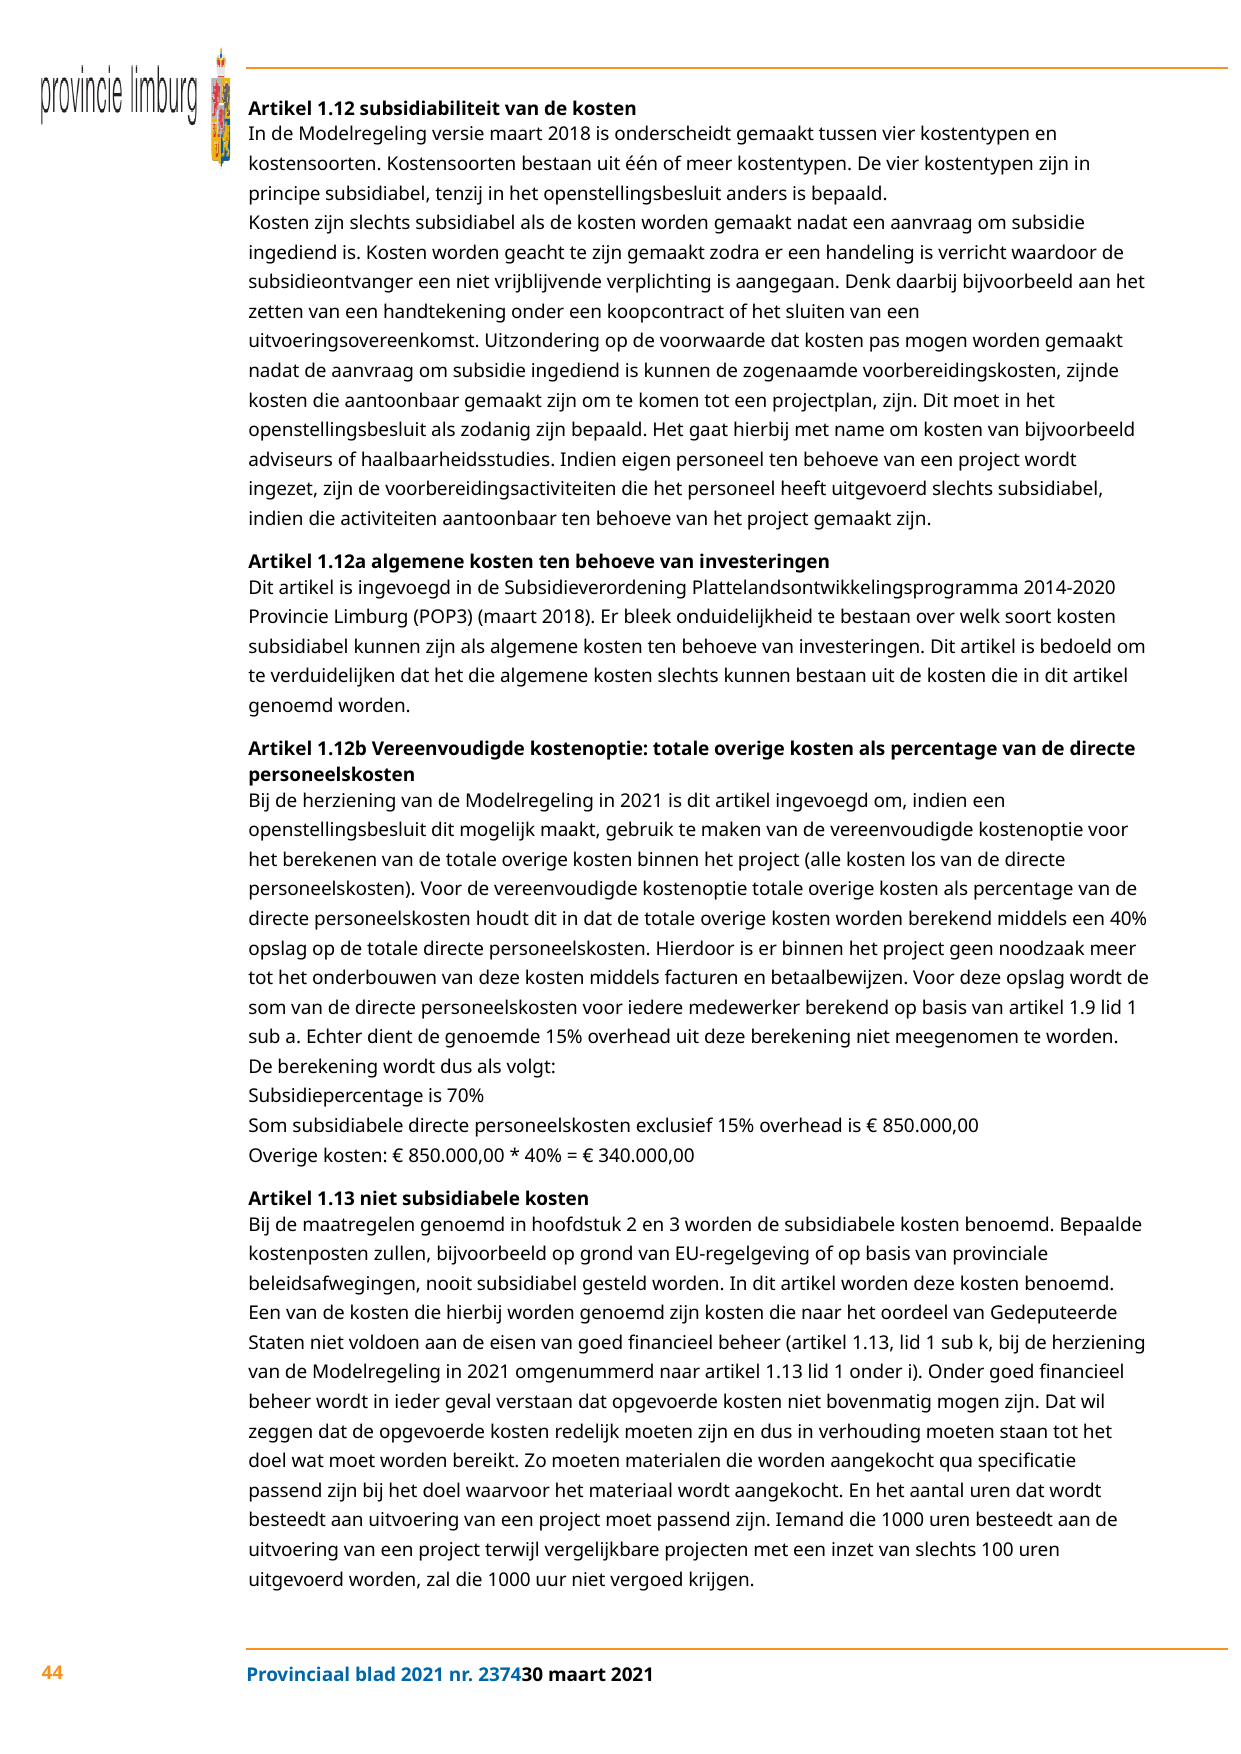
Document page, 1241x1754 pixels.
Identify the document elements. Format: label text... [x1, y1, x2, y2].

text Som subsidiabele directe personeelskosten exclusief 15% overhead is € 850.000,00 [248, 1112, 1152, 1138]
text De berekening wordt dus als volgt: [248, 1053, 1152, 1079]
text Kosten zijn slechts subsidiabel als de kosten worden gemaakt nadat een aanvraag om subsidie ingediend is. Kosten worden geacht te zijn gemaakt zodra er een handeling is verricht waardoor de subsidieontvanger een niet vrijblijvende verplichting is aangegaan. Denk daarbij bijvoorbeeld aan het zetten van een handtekening onder een koopcontract of het sluiten van een uitvoeringsovereenkomst. Uitzondering op de voorwaarde dat kosten pas mogen worden gemaakt nadat de aanvraag om subsidie ingediend is kunnen de zogenaamde voorbereidingskosten, zijnde kosten die aantoonbaar gemaakt zijn om te komen tot een projectplan, zijn. Dit moet in het openstellingsbesluit als zodanig zijn bepaald. Het gaat hierbij met name om kosten van bijvoorbeeld adviseurs of haalbaarheidsstudies. Indien eigen personeel ten behoeve van een project wordt ingezet, zijn de voorbereidingsactiviteiten die het personeel heeft uitgevoerd slechts subsidiabel, indien die activiteiten aantoonbaar ten behoeve van het project gemaakt zijn. [248, 209, 1152, 531]
text In de Modelregeling versie maart 2018 is onderscheidt gemaakt tussen vier kostentypen en kostensoorten. Kostensoorten bestaan uit één of meer kostentypen. De vier kostentypen zijn in principe subsidiabel, tenzij in het openstellingsbesluit anders is bepaald. [248, 121, 1152, 205]
text Artikel 1.12b Vereenvoudigde kostenoptie: totale overige kosten als percentage van de directe personeelskosten [248, 735, 1152, 787]
picture [41, 47, 231, 172]
text Een van de kosten die hierbij worden genoemd zijn kosten die naar het oordeel van Gedeputeerde Staten niet voldoen aan de eisen van goed financieel beheer (artikel 1.13, lid 1 sub k, bij de herziening van de Modelregeling in 2021 omgenummerd naar artikel 1.13 lid 1 onder i). Onder goed financieel beheer wordt in ieder geval verstaan dat opgevoerde kosten niet bovenmatig mogen zijn. Dat wil zeggen dat de opgevoerde kosten redelijk moeten zijn en dus in verhouding moeten staan tot het doel wat moet worden bereikt. Zo moeten materialen die worden aangekocht qua specificatie passend zijn bij het doel waarvoor het materiaal wordt aangekocht. En het aantal uren dat wordt besteedt aan uitvoering van een project moet passend zijn. Iemand die 1000 uren besteedt aan de uitvoering van een project terwijl vergelijkbare projecten met een inzet van slechts 100 uren uitgevoerd worden, zal die 1000 uur niet vergoed krijgen. [248, 1299, 1152, 1591]
text Subsidiepercentage is 70% [248, 1083, 1152, 1108]
text Artikel 1.13 niet subsidiabele kosten [248, 1185, 1152, 1211]
text Artikel 1.12a algemene kosten ten behoeve van investeringen [248, 548, 1152, 574]
text Bij de maatregelen genoemd in hoofdstuk 2 en 3 worden de subsidiabele kosten benoemd. Bepaalde kostenposten zullen, bijvoorbeeld op grond van EU-regelgeving of op basis van provinciale beleidsafwegingen, nooit subsidiabel gesteld worden. In dit artikel worden deze kosten benoemd. [248, 1211, 1152, 1296]
text Bij de herziening van de Modelregeling in 2021 is dit artikel ingevoegd om, indien een openstellingsbesluit dit mogelijk maakt, gebruik te maken van de vereenvoudigde kostenoptie voor het berekenen van de totale overige kosten binnen het project (alle kosten los van de directe personeelskosten). Voor de vereenvoudigde kostenoptie totale overige kosten als percentage van de directe personeelskosten houdt dit in dat de totale overige kosten worden berekend middels een 40% opslag op de totale directe personeelskosten. Hierdoor is er binnen het project geen noodzaak meer tot het onderbouwen van deze kosten middels facturen en betaalbewijzen. Voor deze opslag wordt de som van de directe personeelskosten voor iedere medewerker berekend op basis van artikel 1.9 lid 1 sub a. Echter dient de genoemde 15% overhead uit deze berekening niet meegenomen te worden. [248, 787, 1152, 1049]
text Overige kosten: € 850.000,00 * 40% = € 340.000,00 [248, 1142, 1152, 1168]
text Dit artikel is ingevoegd in de Subsidieverordening Plattelandsontwikkelingsprogramma 2014-2020 Provincie Limburg (POP3) (maart 2018). Er bleek onduidelijkheid te bestaan over welk soort kosten subsidiabel kunnen zijn als algemene kosten ten behoeve van investeringen. Dit artikel is bedoeld om te verduidelijken dat het die algemene kosten slechts kunnen bestaan uit de kosten die in dit artikel genoemd worden. [248, 574, 1152, 718]
text Artikel 1.12 subsidiabiliteit van de kosten [248, 95, 1152, 121]
